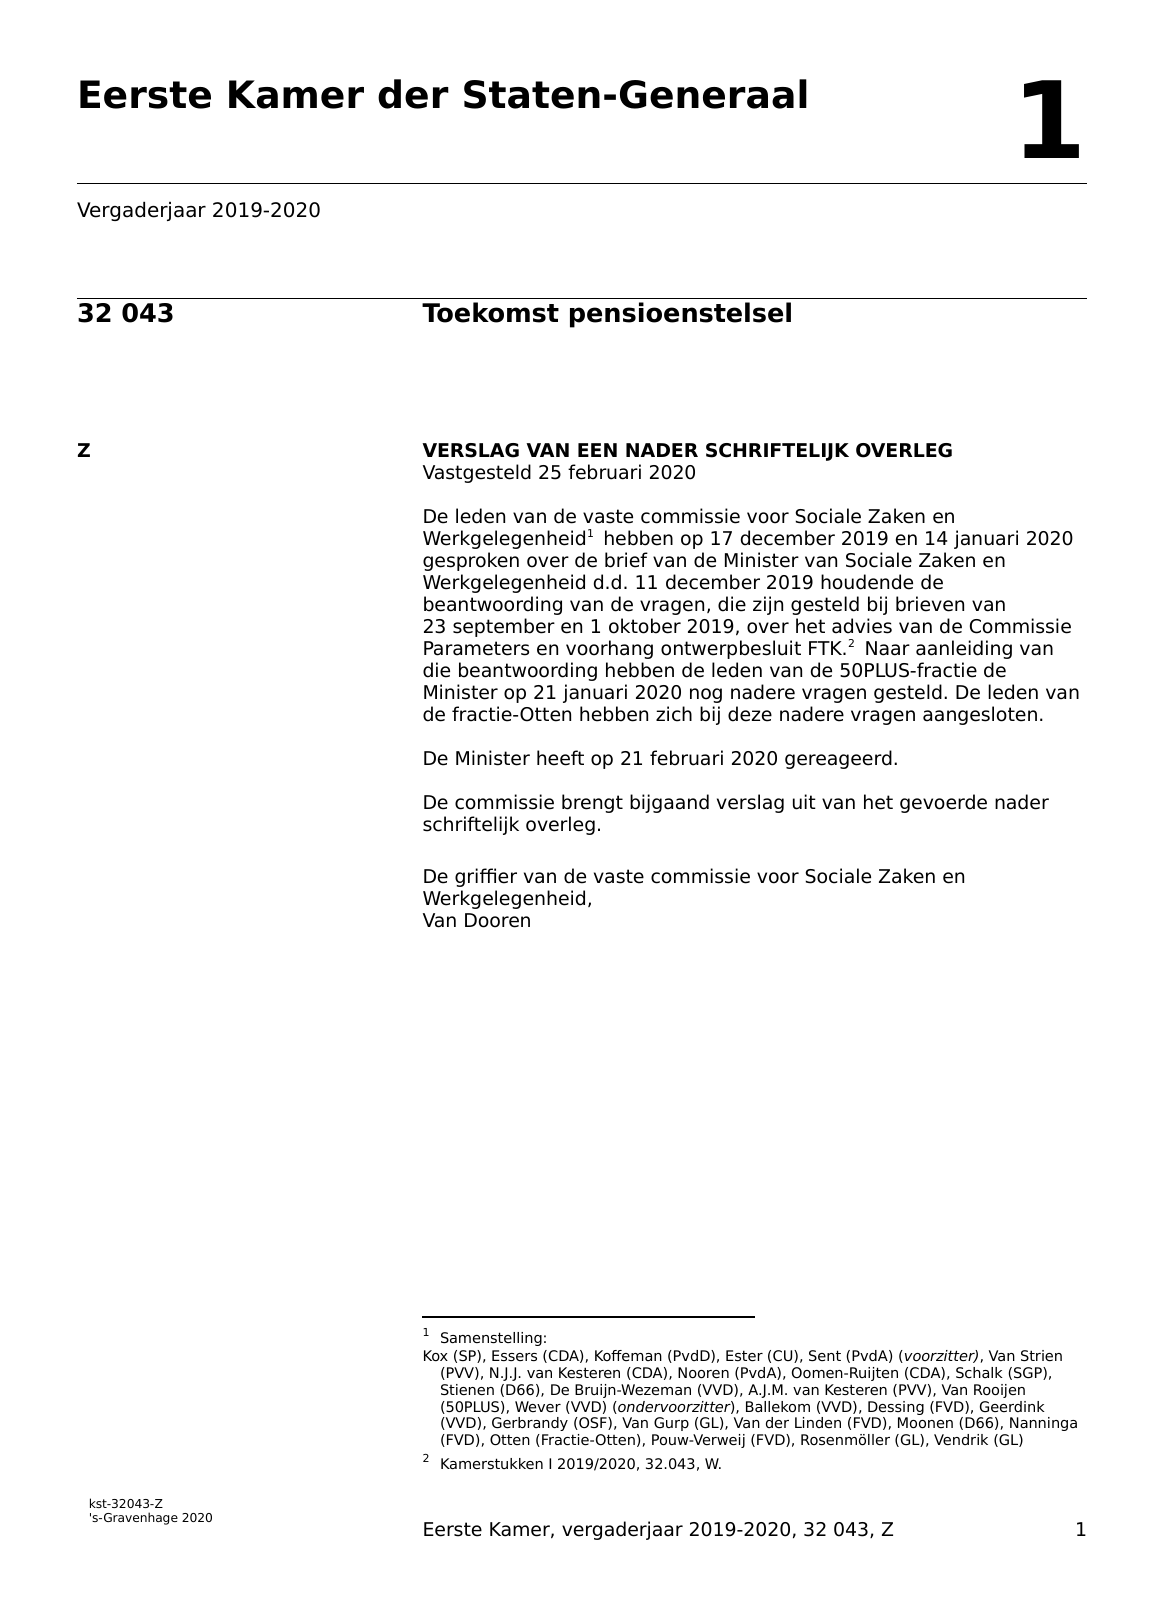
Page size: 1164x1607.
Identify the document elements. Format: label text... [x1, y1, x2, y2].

text De griffier van de vaste commissie voor Sociale Zaken en Werkgelegenheid, Van Dooren [422, 866, 1087, 932]
subtitle 32 043 Toekomst pensioenstelsel [77, 299, 1087, 329]
text kst-32043-Z [88, 1497, 323, 1511]
text De commissie brengt bijgaand verslag uit van het gevoerde nader schriftelijk overleg. [422, 792, 1087, 836]
subtitle Z VERSLAG VAN EEN NADER SCHRIFTELIJK OVERLEG [77, 440, 1087, 462]
text De Minister heeft op 21 februari 2020 gereageerd. [422, 748, 1087, 770]
text 's-Gravenhage 2020 [88, 1511, 323, 1525]
text De leden van de vaste commissie voor Sociale Zaken en Werkgelegenheid hebben op 17 december 2019 en 14 januari 2020 gesproken over de brief van de Minister van Sociale Zaken en Werkgelegenheid d.d. 11 december 2019 houdende de beantwoording van de vragen, die zijn gesteld bij brieven van 23 september en 1 oktober 2019, over het advies van de Commissie Parameters en voorhang ontwerpbesluit FTK. Naar aanleiding van die beantwoording hebben de leden van de 50PLUS-fractie de Minister op 21 januari 2020 nog nadere vragen gesteld. De leden van de fractie-Otten hebben zich bij deze nadere vragen aangesloten. [422, 506, 1087, 726]
table_header Eerste Kamer der Staten-Generaal [77, 59, 886, 183]
table_cell Vergaderjaar 2019-2020 [77, 184, 1087, 298]
text Samenstelling: [422, 1326, 1087, 1348]
text Kox (SP), Essers (CDA), Koffeman (PvdD), Ester (CU), Sent (PvdA) (voorzitter), Van Strien (PVV), N.J.J. van Kesteren (CDA), Nooren (PvdA), Oomen-Ruijten (CDA), Schalk (SGP), Stienen (D66), De Bruijn-Wezeman (VVD), A.J.M. van Kesteren (PVV), Van Rooijen (50PLUS), Wever (VVD) (ondervoorzitter), Ballekom (VVD), Dessing (FVD), Geerdink (VVD), Gerbrandy (OSF), Van Gurp (GL), Van der Linden (FVD), Moonen (D66), Nanninga (FVD), Otten (Fractie-Otten), Pouw-Verweij (FVD), Rosenmöller (GL), Vendrik (GL) [422, 1348, 1087, 1449]
text Kamerstukken I 2019/2020, 32.043, W. [422, 1452, 1087, 1474]
text Vastgesteld 25 februari 2020 [422, 462, 1087, 484]
table_header 1 [886, 59, 1087, 183]
